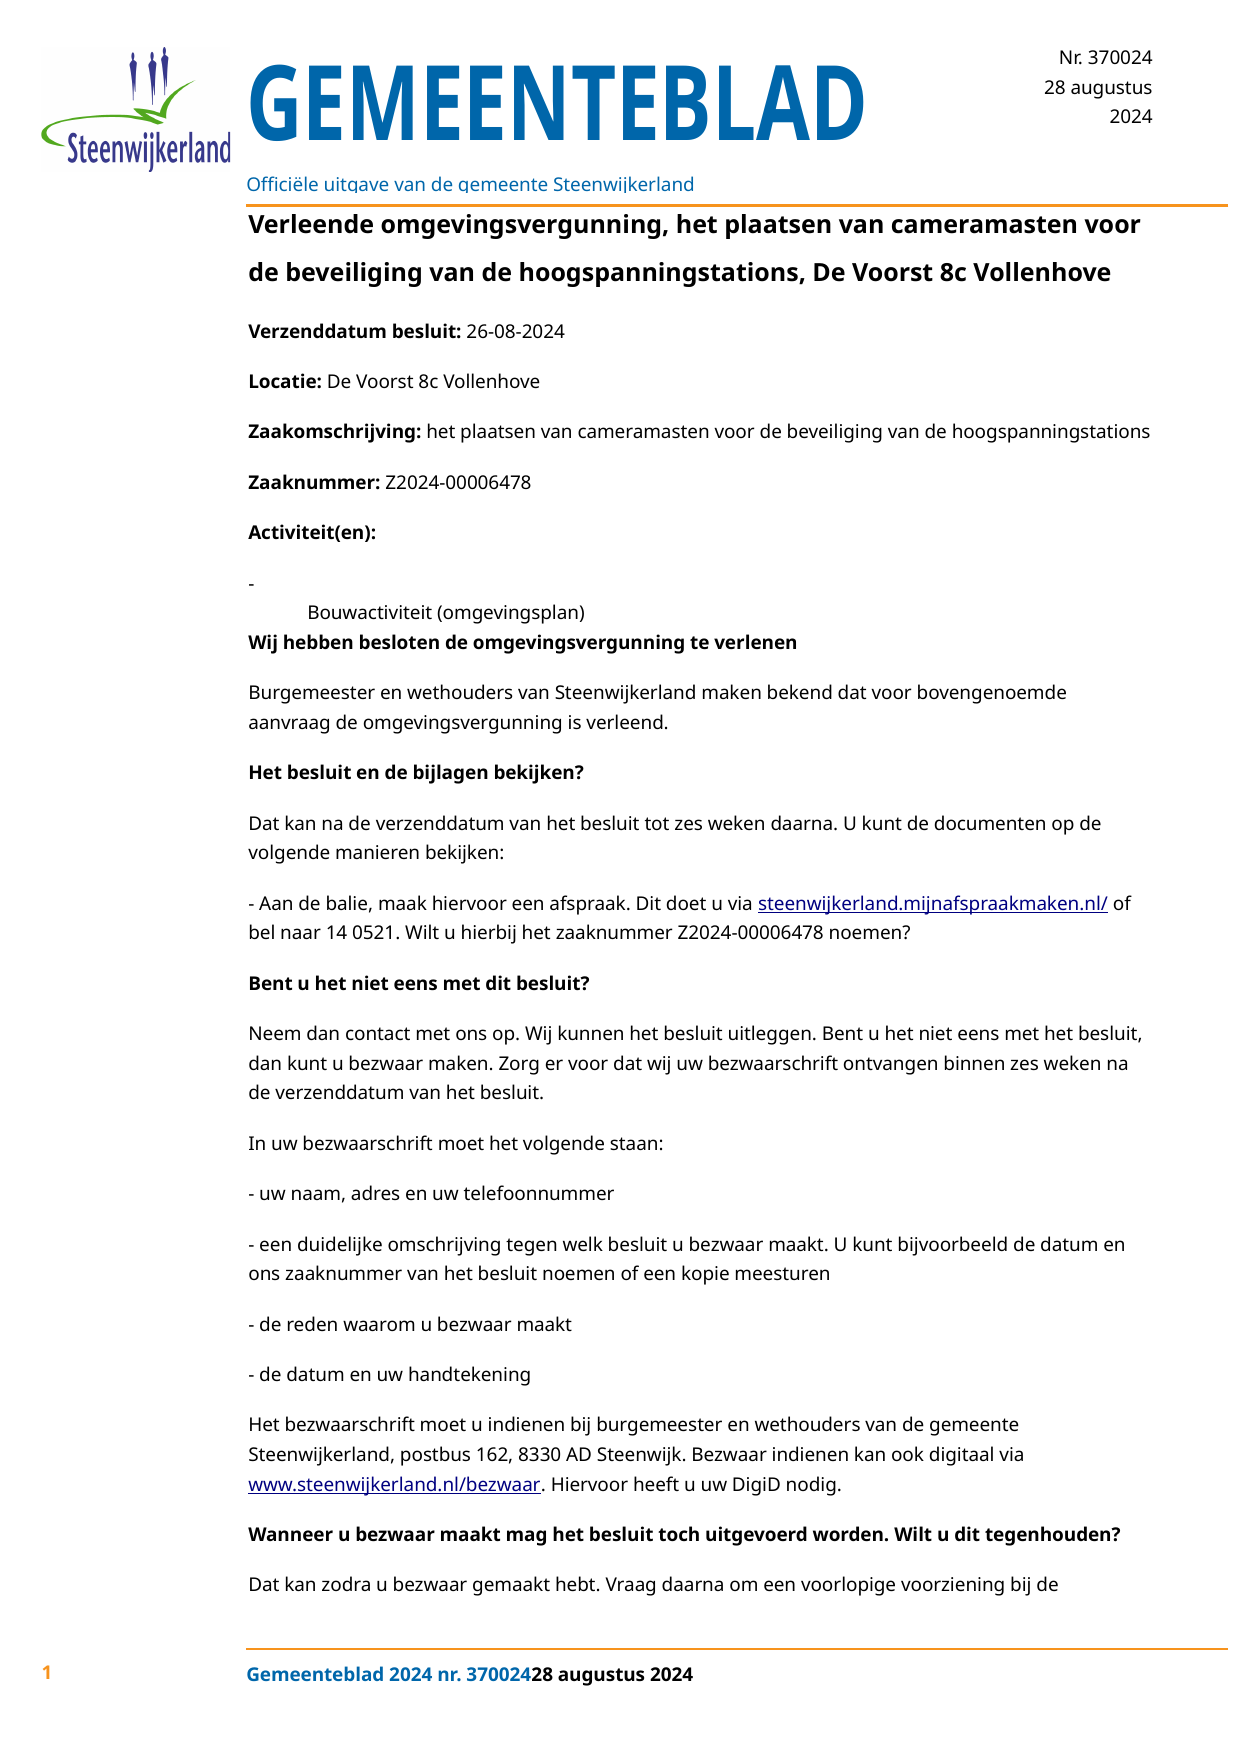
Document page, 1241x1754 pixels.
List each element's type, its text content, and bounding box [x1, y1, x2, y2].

text Verzenddatum besluit: 26-08-2024 [248, 318, 1152, 344]
picture [41, 47, 231, 172]
text Activiteit(en): [248, 519, 1152, 545]
text - uw naam, adres en uw telefoonnummer [248, 1180, 1152, 1206]
text Dat kan na de verzenddatum van het besluit tot zes weken daarna. U kunt de documenten op de volgende manieren bekijken: [248, 810, 1152, 865]
text Burgemeester en wethouders van Steenwijkerland maken bekend dat voor bovengenoemde aanvraag de omgevingsvergunning is verleend. [248, 679, 1152, 735]
text - de reden waarom u bezwaar maakt [248, 1311, 1152, 1337]
text Zaakomschrijving: het plaatsen van cameramasten voor de beveiliging van de hoogspanningstations [248, 419, 1152, 444]
text Het bezwaarschrift moet u indienen bij burgemeester en wethouders van de gemeente Steenwijkerland, postbus 162, 8330 AD Steenwijk. Bezwaar indienen kan ook digitaal via www.steenwijkerland.nl/bezwaar. Hiervoor heeft u uw DigiD nodig. [248, 1412, 1152, 1497]
text Locatie: De Voorst 8c Vollenhove [248, 368, 1152, 394]
text - Aan de balie, maak hiervoor een afspraak. Dit doet u via steenwijkerland.mijnafspraakmaken.nl/ of bel naar 14 0521. Wilt u hierbij het zaaknummer Z2024-00006478 noemen? [248, 890, 1152, 945]
text Wij hebben besloten de omgevingsvergunning te verlenen [248, 629, 1152, 655]
text Neem dan contact met ons op. Wij kunnen het besluit uitleggen. Bent u het niet eens met het besluit, dan kunt u bezwaar maken. Zorg er voor dat wij uw bezwaarschrift ontvangen binnen zes weken na de verzenddatum van het besluit. [248, 1020, 1152, 1105]
text Het besluit en de bijlagen bekijken? [248, 759, 1152, 785]
text Verleende omgevingsvergunning, het plaatsen van cameramasten voor de beveiliging van de hoogspanningstations, De Voorst 8c Vollenhove [248, 207, 1152, 288]
text In uw bezwaarschrift moet het volgende staan: [248, 1130, 1152, 1156]
text - de datum en uw handtekening [248, 1361, 1152, 1387]
text Wanneer u bezwaar maakt mag het besluit toch uitgevoerd worden. Wilt u dit tegenhouden? [248, 1521, 1152, 1547]
text Zaaknummer: Z2024-00006478 [248, 469, 1152, 495]
text - een duidelijke omschrijving tegen welk besluit u bezwaar maakt. U kunt bijvoorbeeld de datum en ons zaaknummer van het besluit noemen of een kopie meesturen [248, 1231, 1152, 1286]
list Bouwactiviteit (omgevingsplan) [248, 599, 1152, 625]
text Dat kan zodra u bezwaar gemaakt hebt. Vraag daarna om een voorlopige voorziening bij de [248, 1572, 1152, 1597]
text Bent u het niet eens met dit besluit? [248, 970, 1152, 996]
